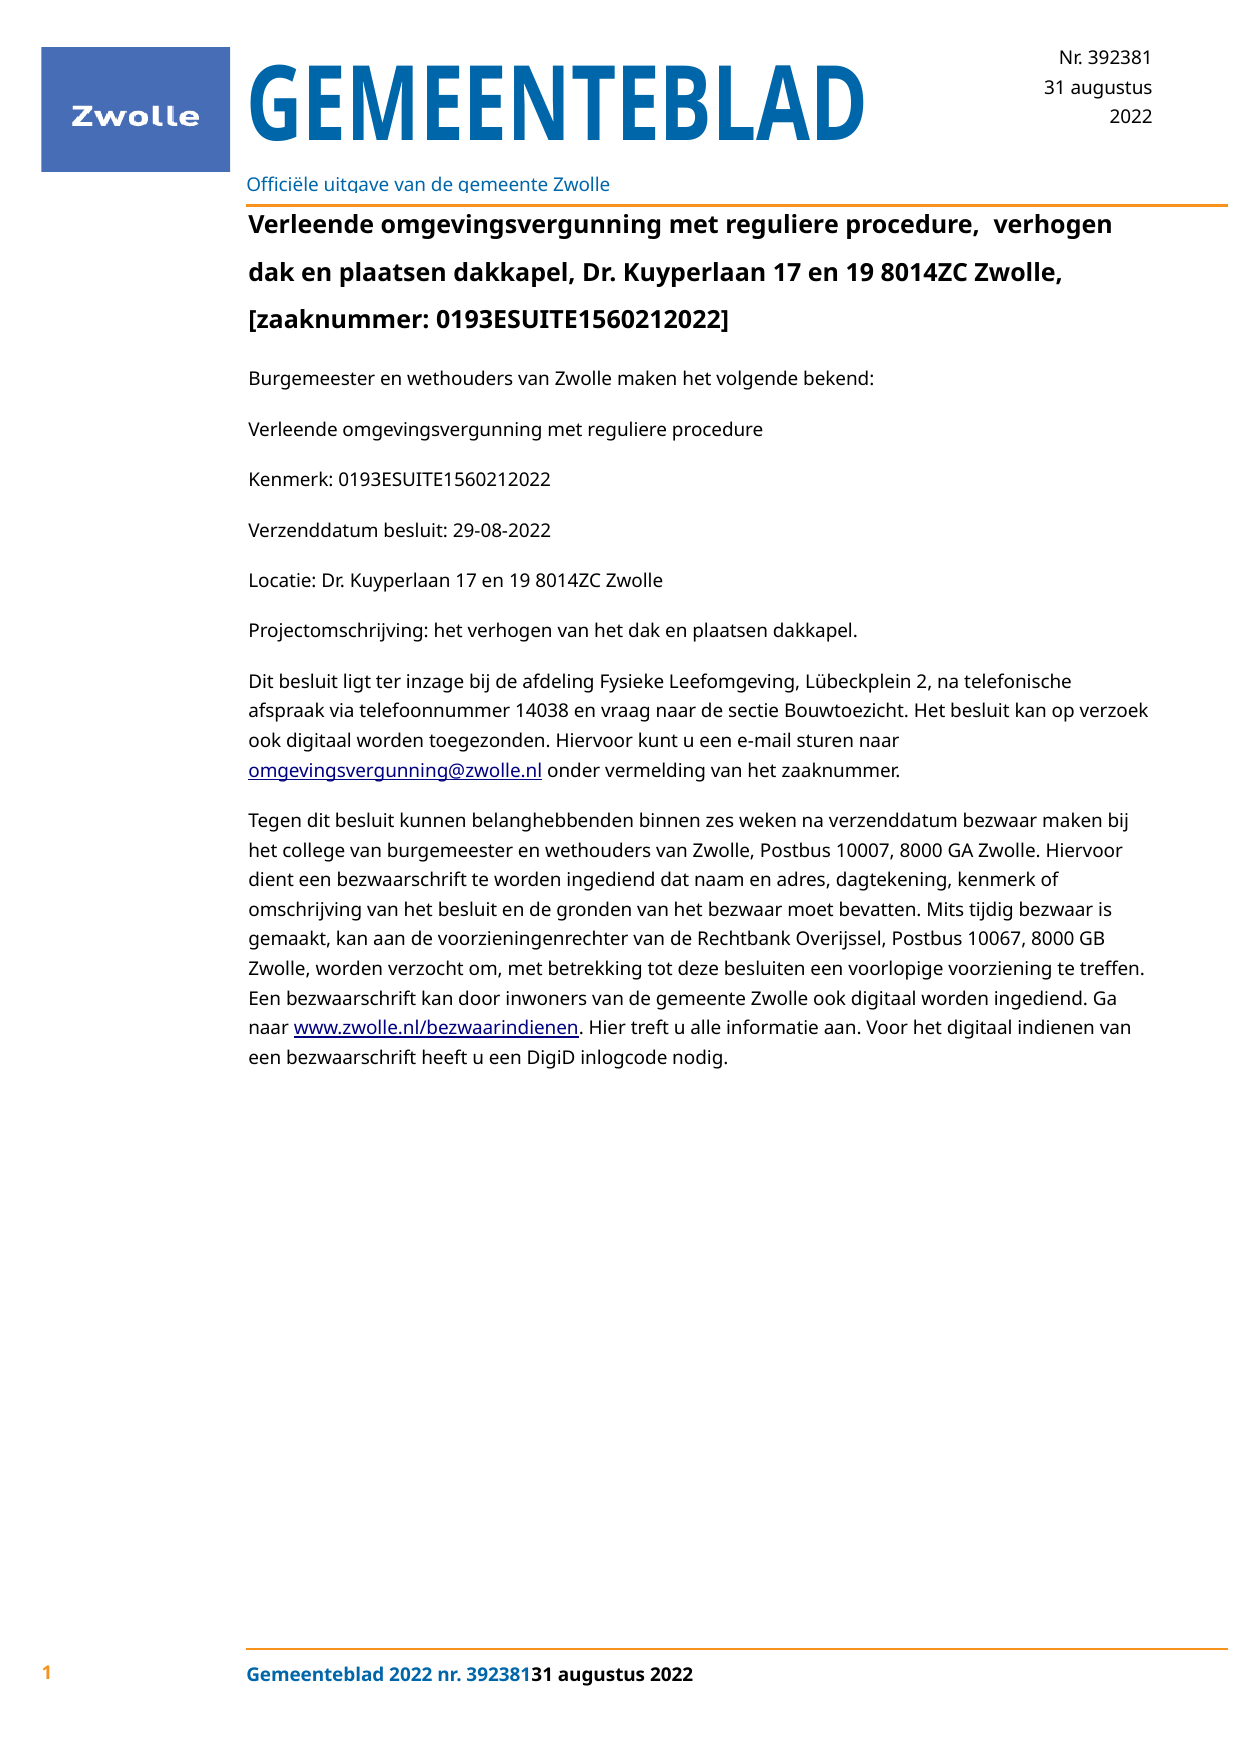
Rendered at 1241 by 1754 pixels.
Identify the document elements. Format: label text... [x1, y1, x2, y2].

text Projectomschrijving: het verhogen van het dak en plaatsen dakkapel. [248, 618, 1152, 643]
text Verzenddatum besluit: 29-08-2022 [248, 517, 1152, 542]
picture [41, 47, 231, 172]
text Tegen dit besluit kunnen belanghebbenden binnen zes weken na verzenddatum bezwaar maken bij het college van burgemeester en wethouders van Zwolle, Postbus 10007, 8000 GA Zwolle. Hiervoor dient een bezwaarschrift te worden ingediend dat naam en adres, dagtekening, kenmerk of omschrijving van het besluit en de gronden van het bezwaar moet bevatten. Mits tijdig bezwaar is gemaakt, kan aan de voorzieningenrechter van de Rechtbank Overijssel, Postbus 10067, 8000 GB Zwolle, worden verzocht om, met betrekking tot deze besluiten een voorlopige voorziening te treffen. Een bezwaarschrift kan door inwoners van de gemeente Zwolle ook digitaal worden ingediend. Ga naar www.zwolle.nl/bezwaarindienen. Hier treft u alle informatie aan. Voor het digitaal indienen van een bezwaarschrift heeft u een DigiD inlogcode nodig. [248, 807, 1152, 1069]
text Verleende omgevingsvergunning met reguliere procedure [248, 416, 1152, 442]
text Locatie: Dr. Kuyperlaan 17 en 19 8014ZC Zwolle [248, 567, 1152, 593]
text Verleende omgevingsvergunning met reguliere procedure, verhogen dak en plaatsen dakkapel, Dr. Kuyperlaan 17 en 19 8014ZC Zwolle, [zaaknummer: 0193ESUITE1560212022] [248, 207, 1152, 336]
text Kenmerk: 0193ESUITE1560212022 [248, 466, 1152, 492]
text Burgemeester en wethouders van Zwolle maken het volgende bekend: [248, 366, 1152, 391]
text Dit besluit ligt ter inzage bij de afdeling Fysieke Leefomgeving, Lübeckplein 2, na telefonische afspraak via telefoonnummer 14038 en vraag naar de sectie Bouwtoezicht. Het besluit kan op verzoek ook digitaal worden toegezonden. Hiervoor kunt u een e-mail sturen naar omgevingsvergunning@zwolle.nl onder vermelding van het zaaknummer. [248, 668, 1152, 782]
